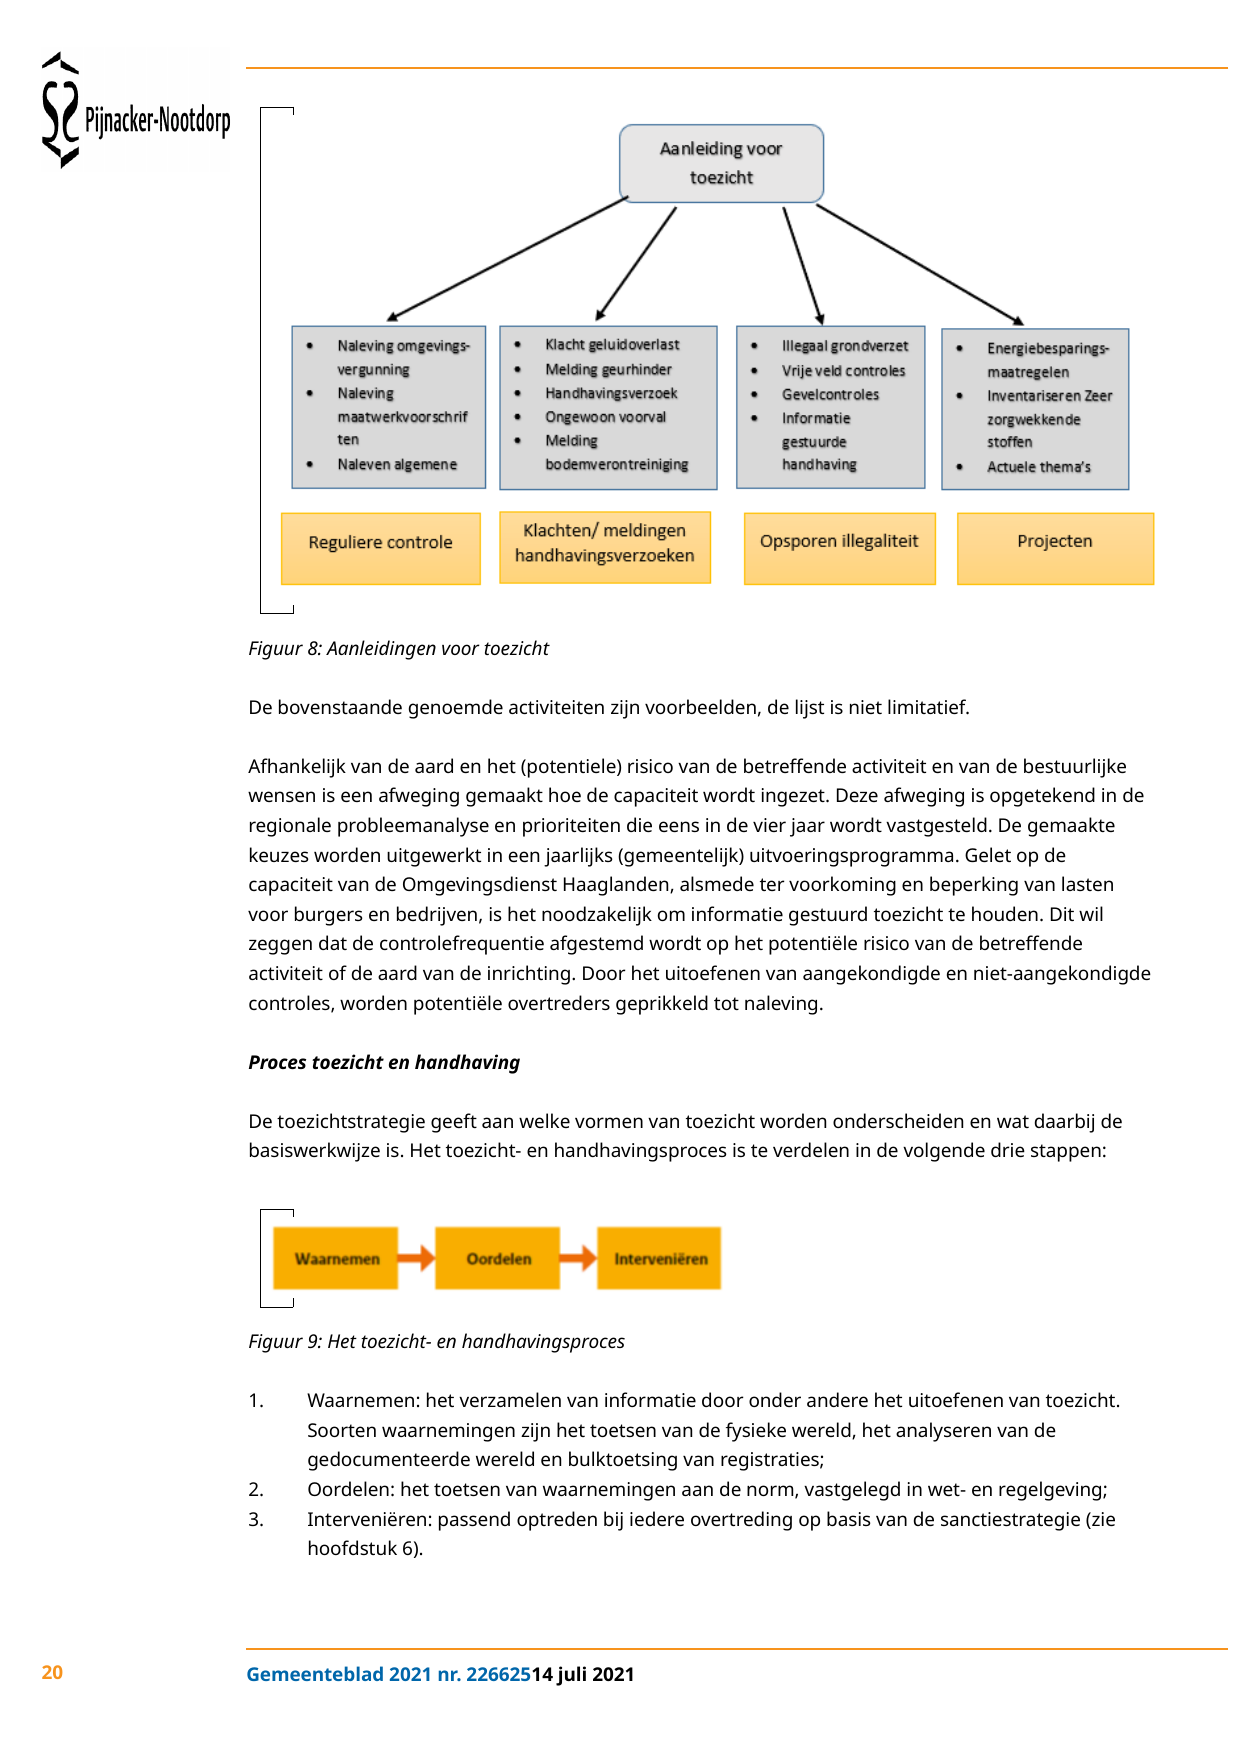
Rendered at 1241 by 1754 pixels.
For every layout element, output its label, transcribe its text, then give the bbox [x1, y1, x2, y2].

picture [268, 115, 1173, 605]
text Figuur 9: Het toezicht- en handhavingsproces [248, 1328, 1152, 1354]
list Interveniëren: passend optreden bij iedere overtreding op basis van de sanctiestrategie (zie hoofdstuk 6). [248, 1506, 1152, 1561]
text Figuur 8: Aanleidingen voor toezicht [248, 635, 1152, 660]
text De toezichtstrategie geeft aan welke vormen van toezicht worden onderscheiden en wat daarbij de basiswerkwijze is. Het toezicht- en handhavingsproces is te verdelen in de volgende drie stappen: [248, 1108, 1152, 1163]
text De bovenstaande genoemde activiteiten zijn voorbeelden, de lijst is niet limitatief. [248, 694, 1152, 719]
list Waarnemen: het verzamelen van informatie door onder andere het uitoefenen van toezicht. Soorten waarnemingen zijn het toetsen van de fysieke wereld, het analyseren van de gedocumenteerde wereld en bulktoetsing van registraties; [248, 1387, 1152, 1472]
picture [41, 47, 231, 172]
list Oordelen: het toetsen van waarnemingen aan de norm, vastgelegd in wet- en regelgeving; [248, 1476, 1152, 1502]
text Afhankelijk van de aard en het (potentiele) risico van de betreffende activiteit en van de bestuurlijke wensen is een afweging gemaakt hoe de capaciteit wordt ingezet. Deze afweging is opgetekend in de regionale probleemanalyse en prioriteiten die eens in de vier jaar wordt vastgesteld. De gemaakte keuzes worden uitgewerkt in een jaarlijks (gemeentelijk) uitvoeringsprogramma. Gelet op de capaciteit van de Omgevingsdienst Haaglanden, alsmede ter voorkoming en beperking van lasten voor burgers en bedrijven, is het noodzakelijk om informatie gestuurd toezicht te houden. Dit wil zeggen dat de controlefrequentie afgestemd wordt op het potentiële risico van de betreffende activiteit of de aard van de inrichting. Door het uitoefenen van aangekondigde en niet-aangekondigde controles, worden potentiële overtreders geprikkeld tot naleving. [248, 753, 1152, 1015]
picture [268, 1217, 742, 1298]
text Proces toezicht en handhaving [248, 1049, 1152, 1074]
